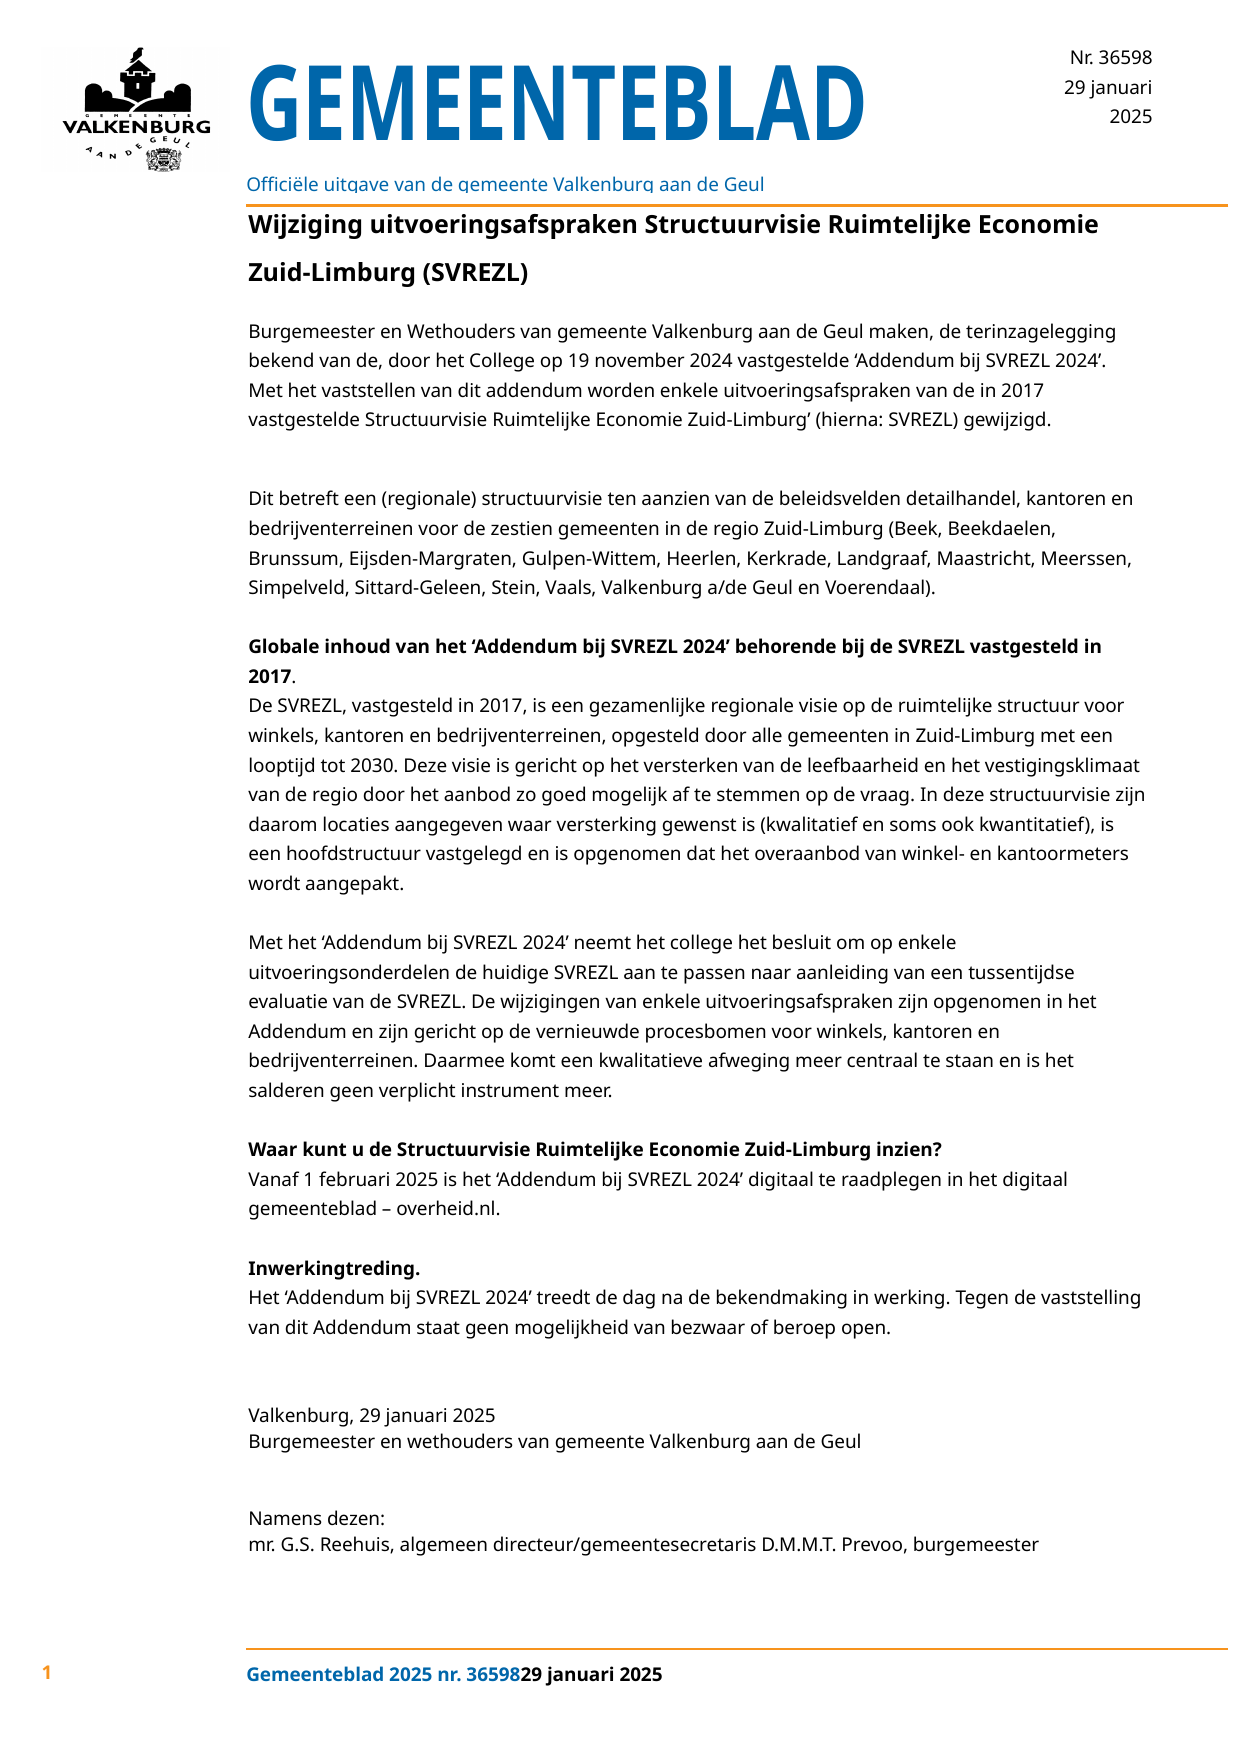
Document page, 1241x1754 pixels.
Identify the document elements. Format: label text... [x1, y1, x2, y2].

text Inwerkingtreding. [248, 1255, 1152, 1280]
text Het ‘Addendum bij SVREZL 2024’ treedt de dag na de bekendmaking in werking. Tegen de vaststelling van dit Addendum staat geen mogelijkheid van bezwaar of beroep open. [248, 1284, 1152, 1339]
text Wijziging uitvoeringsafspraken Structuurvisie Ruimtelijke Economie Zuid-Limburg (SVREZL) [248, 207, 1152, 288]
text Dit betreft een (regionale) structuurvisie ten aanzien van de beleidsvelden detailhandel, kantoren en bedrijventerreinen voor de zestien gemeenten in de regio Zuid-Limburg (Beek, Beekdaelen, Brunssum, Eijsden-Margraten, Gulpen-Wittem, Heerlen, Kerkrade, Landgraaf, Maastricht, Meerssen, Simpelveld, Sittard-Geleen, Stein, Vaals, Valkenburg a/de Geul en Voerendaal). [248, 486, 1152, 600]
text Waar kunt u de Structuurvisie Ruimtelijke Economie Zuid-Limburg inzien? [248, 1136, 1152, 1162]
text Vanaf 1 februari 2025 is het ‘Addendum bij SVREZL 2024’ digitaal te raadplegen in het digitaal gemeenteblad – overheid.nl. [248, 1166, 1152, 1221]
text Globale inhoud van het ‘Addendum bij SVREZL 2024’ behorende bij de SVREZL vastgesteld in 2017. [248, 633, 1152, 689]
text Burgemeester en wethouders van gemeente Valkenburg aan de Geul [248, 1428, 1152, 1454]
text Burgemeester en Wethouders van gemeente Valkenburg aan de Geul maken, de terinzagelegging bekend van de, door het College op 19 november 2024 vastgestelde ‘Addendum bij SVREZL 2024’. [248, 318, 1152, 373]
text Namens dezen: [248, 1506, 1152, 1531]
text Met het vaststellen van dit addendum worden enkele uitvoeringsafspraken van de in 2017 vastgestelde Structuurvisie Ruimtelijke Economie Zuid-Limburg’ (hierna: SVREZL) gewijzigd. [248, 377, 1152, 432]
text De SVREZL, vastgesteld in 2017, is een gezamenlijke regionale visie op de ruimtelijke structuur voor winkels, kantoren en bedrijventerreinen, opgesteld door alle gemeenten in Zuid-Limburg met een looptijd tot 2030. Deze visie is gericht op het versterken van de leefbaarheid en het vestigingsklimaat van de regio door het aanbod zo goed mogelijk af te stemmen op de vraag. In deze structuurvisie zijn daarom locaties aangegeven waar versterking gewenst is (kwalitatief en soms ook kwantitatief), is een hoofdstructuur vastgelegd en is opgenomen dat het overaanbod van winkel- en kantoormeters wordt aangepakt. [248, 693, 1152, 896]
text Met het ‘Addendum bij SVREZL 2024’ neemt het college het besluit om op enkele uitvoeringsonderdelen de huidige SVREZL aan te passen naar aanleiding van een tussentijdse evaluatie van de SVREZL. De wijzigingen van enkele uitvoeringsafspraken zijn opgenomen in het Addendum en zijn gericht op de vernieuwde procesbomen voor winkels, kantoren en bedrijventerreinen. Daarmee komt een kwalitatieve afweging meer centraal te staan en is het salderen geen verplicht instrument meer. [248, 929, 1152, 1103]
picture [41, 47, 231, 172]
text mr. G.S. Reehuis, algemeen directeur/gemeentesecretaris D.M.M.T. Prevoo, burgemeester [248, 1531, 1152, 1557]
text Valkenburg, 29 januari 2025 [248, 1403, 1152, 1428]
